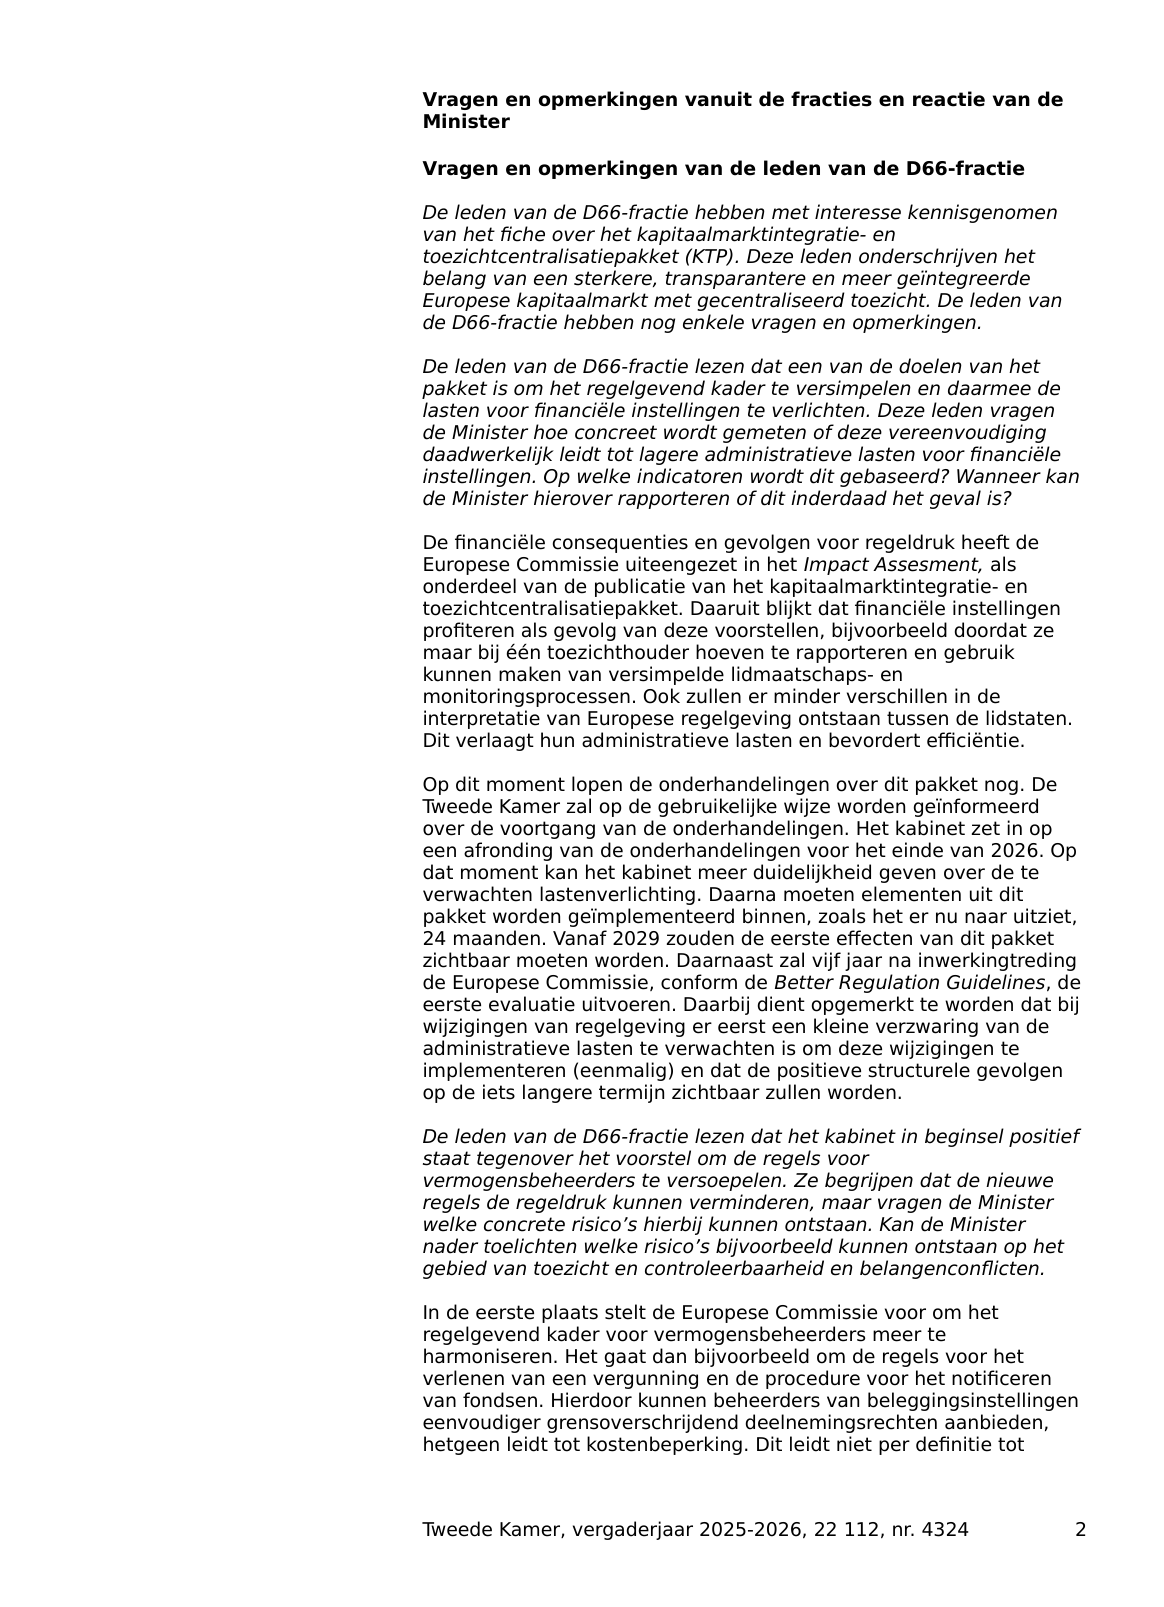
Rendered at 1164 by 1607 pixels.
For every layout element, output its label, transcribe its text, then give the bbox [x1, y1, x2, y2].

text In de eerste plaats stelt de Europese Commissie voor om het regelgevend kader voor vermogensbeheerders meer te harmoniseren. Het gaat dan bijvoorbeeld om de regels voor het verlenen van een vergunning en de procedure voor het notificeren van fondsen. Hierdoor kunnen beheerders van beleggingsinstellingen eenvoudiger grensoverschrijdend deelnemingsrechten aanbieden, hetgeen leidt tot kostenbeperking. Dit leidt niet per definitie tot [422, 1302, 1087, 1456]
text De financiële consequenties en gevolgen voor regeldruk heeft de Europese Commissie uiteengezet in het Impact Assesment, als onderdeel van de publicatie van het kapitaalmarktintegratie- en toezichtcentralisatiepakket. Daaruit blijkt dat financiële instellingen profiteren als gevolg van deze voorstellen, bijvoorbeeld doordat ze maar bij één toezichthouder hoeven te rapporteren en gebruik kunnen maken van versimpelde lidmaatschaps- en monitoringsprocessen. Ook zullen er minder verschillen in de interpretatie van Europese regelgeving ontstaan tussen de lidstaten. Dit verlaagt hun administratieve lasten en bevordert efficiëntie. [422, 532, 1087, 752]
text De leden van de D66-fractie lezen dat het kabinet in beginsel positief staat tegenover het voorstel om de regels voor vermogensbeheerders te versoepelen. Ze begrijpen dat de nieuwe regels de regeldruk kunnen verminderen, maar vragen de Minister welke concrete risico’s hierbij kunnen ontstaan. Kan de Minister nader toelichten welke risico’s bijvoorbeeld kunnen ontstaan op het gebied van toezicht en controleerbaarheid en belangenconflicten. [422, 1126, 1087, 1280]
text Op dit moment lopen de onderhandelingen over dit pakket nog. De Tweede Kamer zal op de gebruikelijke wijze worden geïnformeerd over de voortgang van de onderhandelingen. Het kabinet zet in op een afronding van de onderhandelingen voor het einde van 2026. Op dat moment kan het kabinet meer duidelijkheid geven over de te verwachten lastenverlichting. Daarna moeten elementen uit dit pakket worden geïmplementeerd binnen, zoals het er nu naar uitziet, 24 maanden. Vanaf 2029 zouden de eerste effecten van dit pakket zichtbaar moeten worden. Daarnaast zal vijf jaar na inwerkingtreding de Europese Commissie, conform de Better Regulation Guidelines, de eerste evaluatie uitvoeren. Daarbij dient opgemerkt te worden dat bij wijzigingen van regelgeving er eerst een kleine verzwaring van de administratieve lasten te verwachten is om deze wijzigingen te implementeren (eenmalig) en dat de positieve structurele gevolgen op de iets langere termijn zichtbaar zullen worden. [422, 774, 1087, 1104]
text De leden van de D66-fractie lezen dat een van de doelen van het pakket is om het regelgevend kader te versimpelen en daarmee de lasten voor financiële instellingen te verlichten. Deze leden vragen de Minister hoe concreet wordt gemeten of deze vereenvoudiging daadwerkelijk leidt tot lagere administratieve lasten voor financiële instellingen. Op welke indicatoren wordt dit gebaseerd? Wanneer kan de Minister hierover rapporteren of dit inderdaad het geval is? [422, 356, 1087, 510]
text De leden van de D66-fractie hebben met interesse kennisgenomen van het fiche over het kapitaalmarktintegratie- en toezichtcentralisatiepakket (KTP). Deze leden onderschrijven het belang van een sterkere, transparantere en meer geïntegreerde Europese kapitaalmarkt met gecentraliseerd toezicht. De leden van de D66-fractie hebben nog enkele vragen en opmerkingen. [422, 202, 1087, 334]
subtitle Vragen en opmerkingen van de leden van de D66-fractie [422, 158, 1087, 180]
subtitle Vragen en opmerkingen vanuit de fracties en reactie van de Minister [422, 89, 1087, 133]
